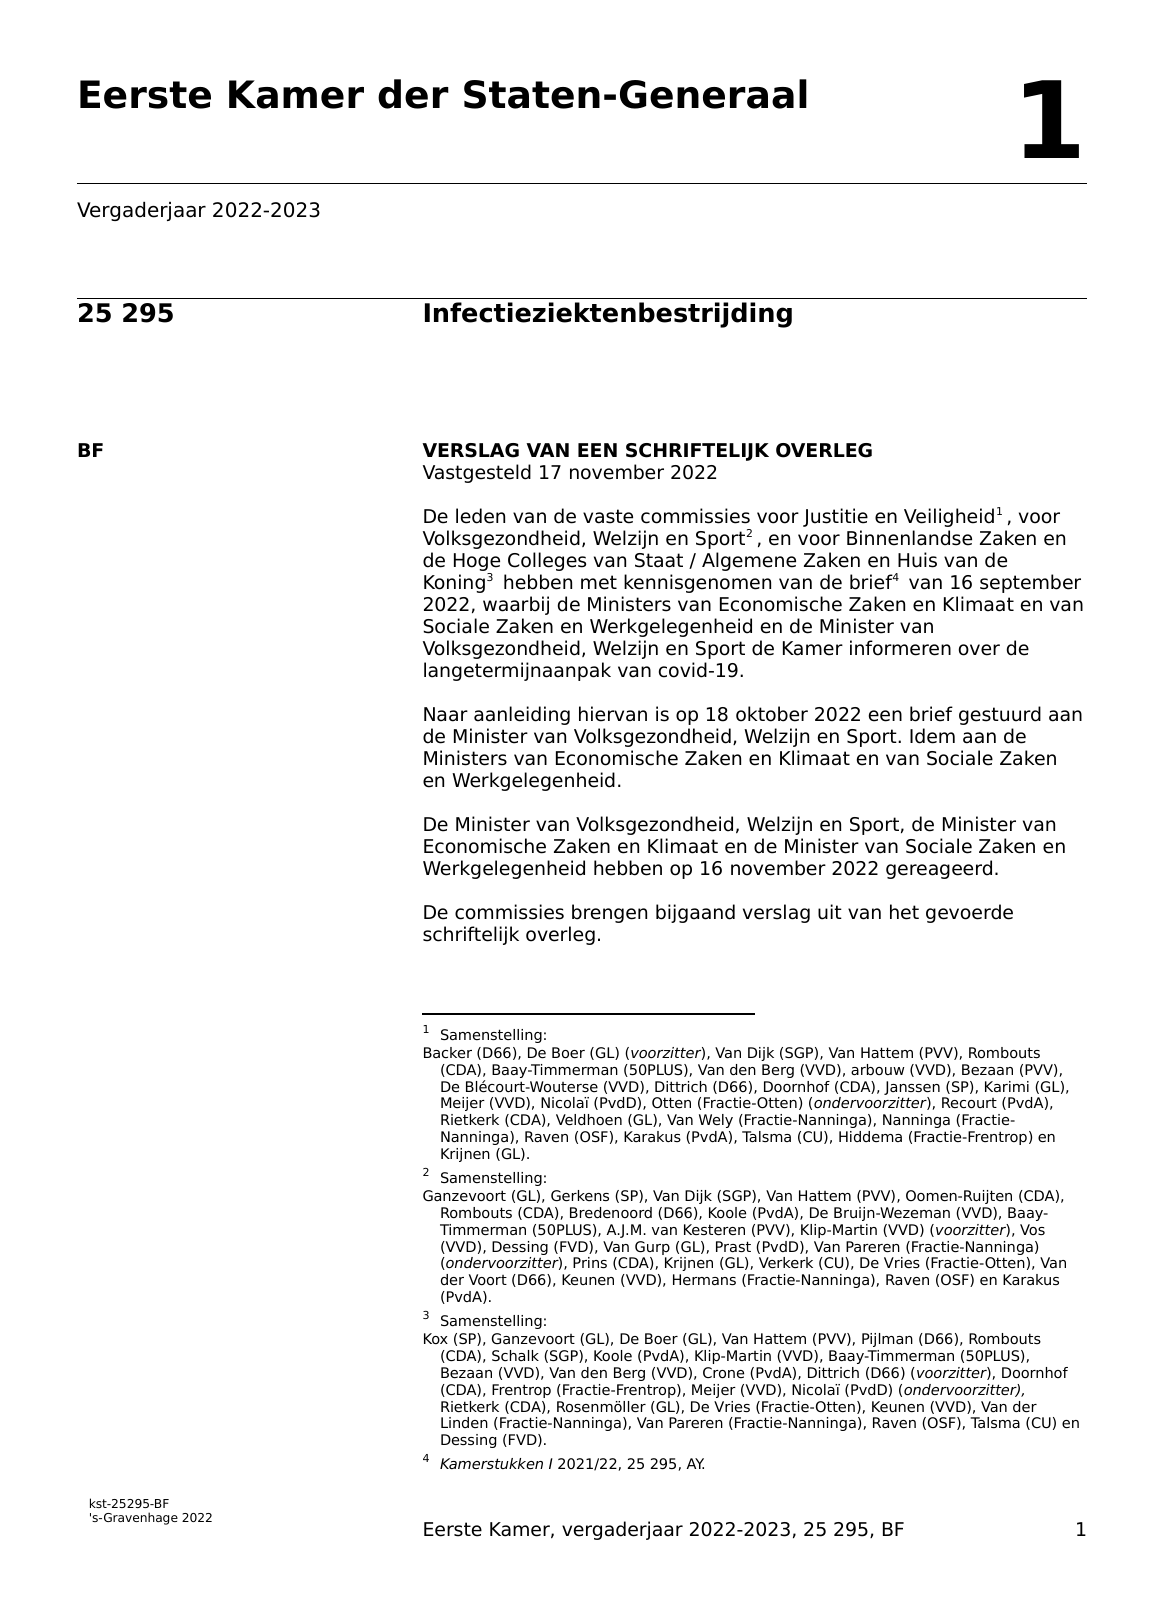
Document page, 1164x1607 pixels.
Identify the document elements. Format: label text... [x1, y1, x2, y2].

table_header 1 [886, 59, 1087, 183]
table_cell Vergaderjaar 2022-2023 [77, 184, 1087, 298]
text Samenstelling: [422, 1309, 1087, 1331]
text De Minister van Volksgezondheid, Welzijn en Sport, de Minister van Economische Zaken en Klimaat en de Minister van Sociale Zaken en Werkgelegenheid hebben op 16 november 2022 gereageerd. [422, 814, 1087, 880]
text Vastgesteld 17 november 2022 [422, 462, 1087, 484]
text 's-Gravenhage 2022 [88, 1511, 323, 1525]
text kst-25295-BF [88, 1497, 323, 1511]
subtitle 25 295 Infectieziektenbestrijding [77, 299, 1087, 329]
text Kamerstukken I 2021/22, 25 295, AY. [422, 1452, 1087, 1474]
table_header Eerste Kamer der Staten-Generaal [77, 59, 886, 183]
text Backer (D66), De Boer (GL) (voorzitter), Van Dijk (SGP), Van Hattem (PVV), Rombouts (CDA), Baay-Timmerman (50PLUS), Van den Berg (VVD), arbouw (VVD), Bezaan (PVV), De Blécourt-Wouterse (VVD), Dittrich (D66), Doornhof (CDA), Janssen (SP), Karimi (GL), Meijer (VVD), Nicolaï (PvdD), Otten (Fractie-Otten) (ondervoorzitter), Recourt (PvdA), Rietkerk (CDA), Veldhoen (GL), Van Wely (Fractie-Nanninga), Nanninga (Fractie-Nanninga), Raven (OSF), Karakus (PvdA), Talsma (CU), Hiddema (Fractie-Frentrop) en Krijnen (GL). [422, 1045, 1087, 1163]
text Ganzevoort (GL), Gerkens (SP), Van Dijk (SGP), Van Hattem (PVV), Oomen-Ruijten (CDA), Rombouts (CDA), Bredenoord (D66), Koole (PvdA), De Bruijn-Wezeman (VVD), Baay-Timmerman (50PLUS), A.J.M. van Kesteren (PVV), Klip-Martin (VVD) (voorzitter), Vos (VVD), Dessing (FVD), Van Gurp (GL), Prast (PvdD), Van Pareren (Fractie-Nanninga) (ondervoorzitter), Prins (CDA), Krijnen (GL), Verkerk (CU), De Vries (Fractie-Otten), Van der Voort (D66), Keunen (VVD), Hermans (Fractie-Nanninga), Raven (OSF) en Karakus (PvdA). [422, 1188, 1087, 1306]
text Naar aanleiding hiervan is op 18 oktober 2022 een brief gestuurd aan de Minister van Volksgezondheid, Welzijn en Sport. Idem aan de Ministers van Economische Zaken en Klimaat en van Sociale Zaken en Werkgelegenheid. [422, 704, 1087, 792]
text Samenstelling: [422, 1023, 1087, 1045]
text Kox (SP), Ganzevoort (GL), De Boer (GL), Van Hattem (PVV), Pijlman (D66), Rombouts (CDA), Schalk (SGP), Koole (PvdA), Klip-Martin (VVD), Baay-Timmerman (50PLUS), Bezaan (VVD), Van den Berg (VVD), Crone (PvdA), Dittrich (D66) (voorzitter), Doornhof (CDA), Frentrop (Fractie-Frentrop), Meijer (VVD), Nicolaï (PvdD) (ondervoorzitter), Rietkerk (CDA), Rosenmöller (GL), De Vries (Fractie-Otten), Keunen (VVD), Van der Linden (Fractie-Nanninga), Van Pareren (Fractie-Nanninga), Raven (OSF), Talsma (CU) en Dessing (FVD). [422, 1331, 1087, 1449]
subtitle BF VERSLAG VAN EEN SCHRIFTELIJK OVERLEG [77, 440, 1087, 462]
text De leden van de vaste commissies voor Justitie en Veiligheid, voor Volksgezondheid, Welzijn en Sport, en voor Binnenlandse Zaken en de Hoge Colleges van Staat / Algemene Zaken en Huis van de Koning hebben met kennisgenomen van de brief van 16 september 2022, waarbij de Ministers van Economische Zaken en Klimaat en van Sociale Zaken en Werkgelegenheid en de Minister van Volksgezondheid, Welzijn en Sport de Kamer informeren over de langetermijnaanpak van covid-19. [422, 506, 1087, 682]
text Samenstelling: [422, 1166, 1087, 1188]
text De commissies brengen bijgaand verslag uit van het gevoerde schriftelijk overleg. [422, 902, 1087, 946]
